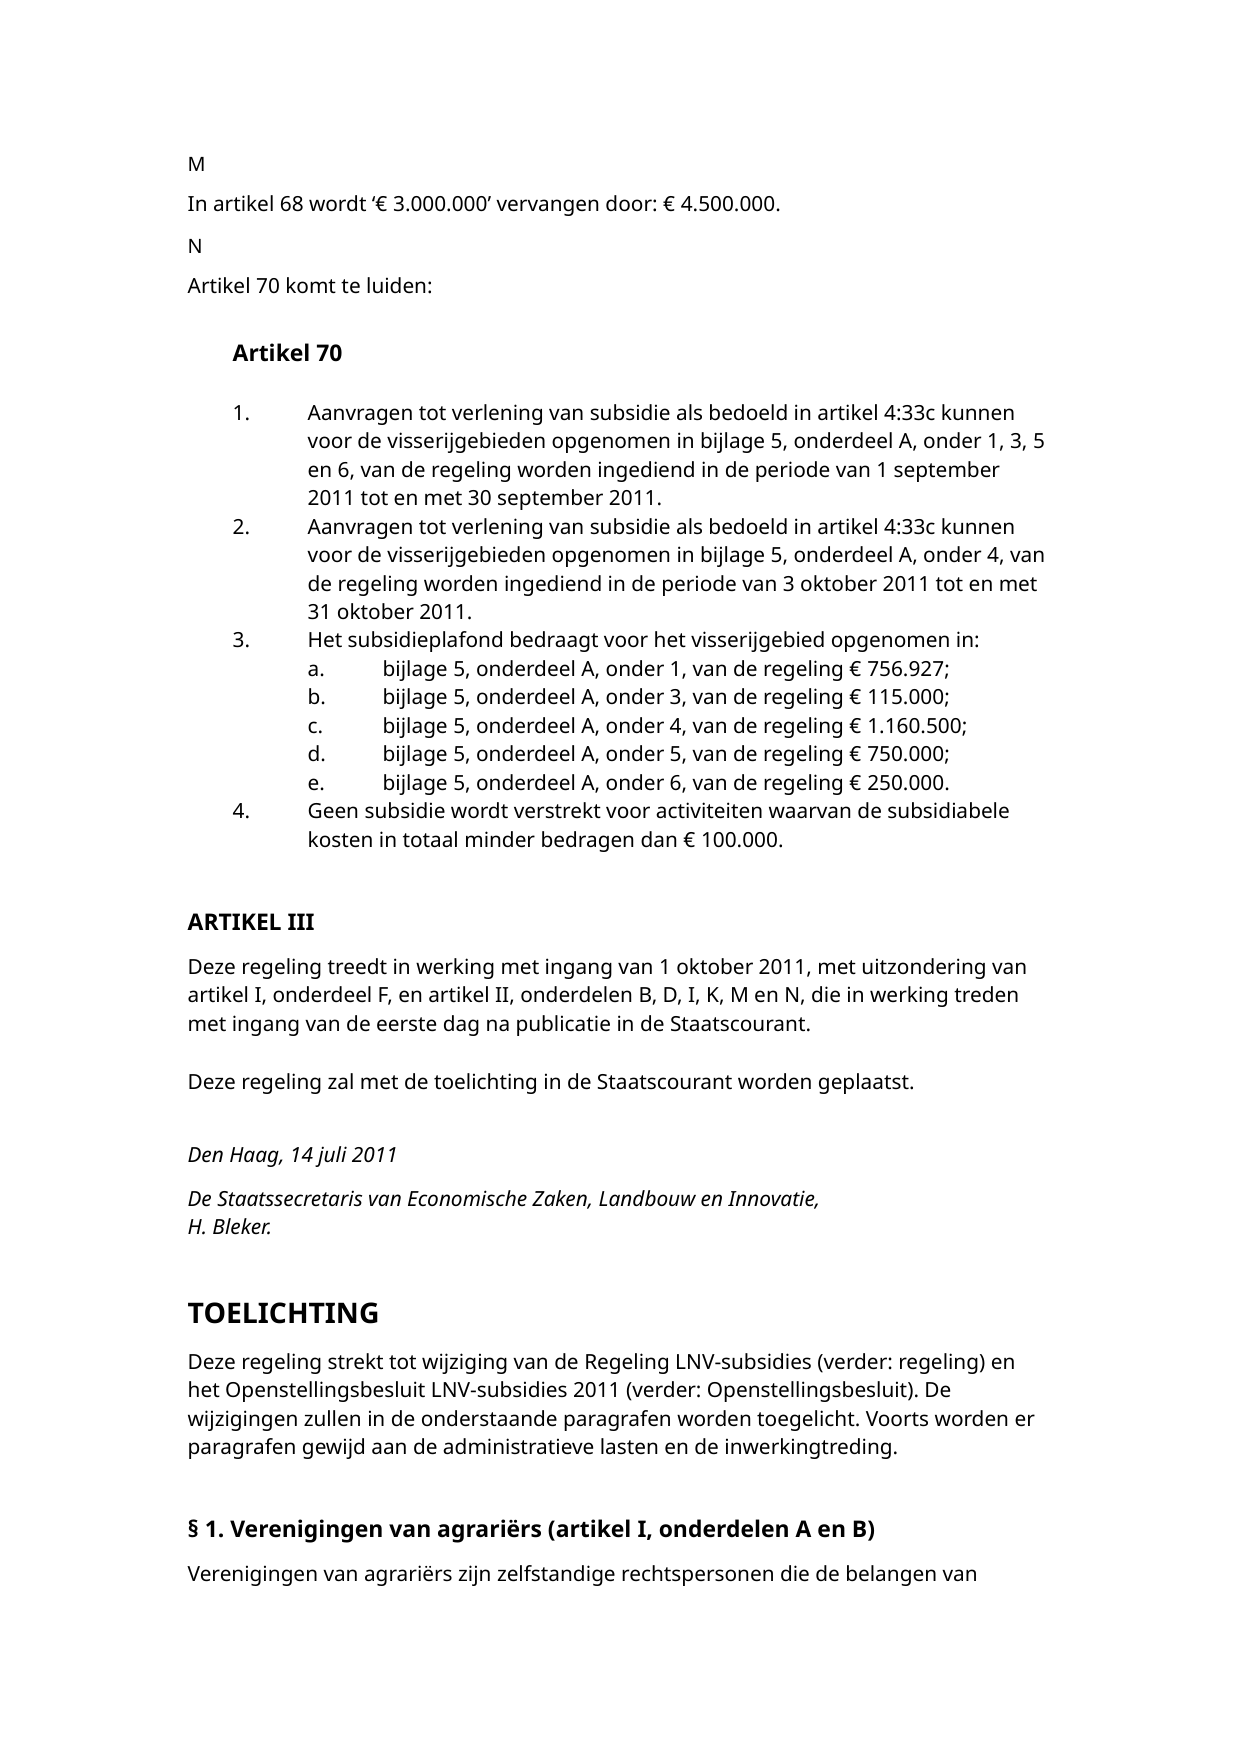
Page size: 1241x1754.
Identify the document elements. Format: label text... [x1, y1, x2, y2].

text M [187, 150, 1053, 177]
list Geen subsidie wordt verstrekt voor activiteiten waarvan de subsidiabele kosten in totaal minder bedragen dan € 100.000. [232, 796, 1053, 853]
list Aanvragen tot verlening van subsidie als bedoeld in artikel 4:33c kunnen voor de visserijgebieden opgenomen in bijlage 5, onderdeel A, onder 4, van de regeling worden ingediend in de periode van 3 oktober 2011 tot en met 31 oktober 2011. [232, 512, 1053, 626]
subtitle Artikel 70 [232, 337, 1053, 368]
text De Staatssecretaris van Economische Zaken, Landbouw en Innovatie, [187, 1184, 1053, 1212]
subtitle ARTIKEL III [187, 906, 1053, 937]
text Deze regeling strekt tot wijziging van de Regeling LNV-subsidies (verder: regeling) en het Openstellingsbesluit LNV-subsidies 2011 (verder: Openstellingsbesluit). De wijzigingen zullen in de onderstaande paragrafen worden toegelicht. Voorts worden er paragrafen gewijd aan de administratieve lasten en de inwerkingtreding. [187, 1347, 1053, 1461]
text Deze regeling treedt in werking met ingang van 1 oktober 2011, met uitzondering van artikel I, onderdeel F, en artikel II, onderdelen B, D, I, K, M en N, die in werking treden met ingang van de eerste dag na publicatie in de Staatscourant. [187, 952, 1053, 1037]
list Het subsidieplafond bedraagt voor het visserijgebied opgenomen in: [232, 626, 1053, 654]
text N [187, 232, 1053, 259]
list bijlage 5, onderdeel A, onder 6, van de regeling € 250.000. [307, 768, 1053, 796]
text Deze regeling zal met de toelichting in de Staatscourant worden geplaatst. [187, 1067, 1053, 1096]
list bijlage 5, onderdeel A, onder 1, van de regeling € 756.927; [307, 654, 1053, 682]
text Verenigingen van agrariërs zijn zelfstandige rechtspersonen die de belangen van [187, 1559, 1053, 1587]
text In artikel 68 wordt ‘€ 3.000.000’ vervangen door: € 4.500.000. [187, 189, 1053, 217]
subtitle TOELICHTING [187, 1293, 1053, 1332]
list bijlage 5, onderdeel A, onder 5, van de regeling € 750.000; [307, 739, 1053, 768]
text H. Bleker. [187, 1212, 1053, 1241]
list Aanvragen tot verlening van subsidie als bedoeld in artikel 4:33c kunnen voor de visserijgebieden opgenomen in bijlage 5, onderdeel A, onder 1, 3, 5 en 6, van de regeling worden ingediend in de periode van 1 september 2011 tot en met 30 september 2011. [232, 398, 1053, 512]
subtitle § 1. Verenigingen van agrariërs (artikel I, onderdelen A en B) [187, 1513, 1053, 1544]
list bijlage 5, onderdeel A, onder 4, van de regeling € 1.160.500; [307, 711, 1053, 739]
list bijlage 5, onderdeel A, onder 3, van de regeling € 115.000; [307, 682, 1053, 711]
text Artikel 70 komt te luiden: [187, 271, 1053, 299]
text Den Haag, 14 juli 2011 [187, 1141, 1053, 1169]
